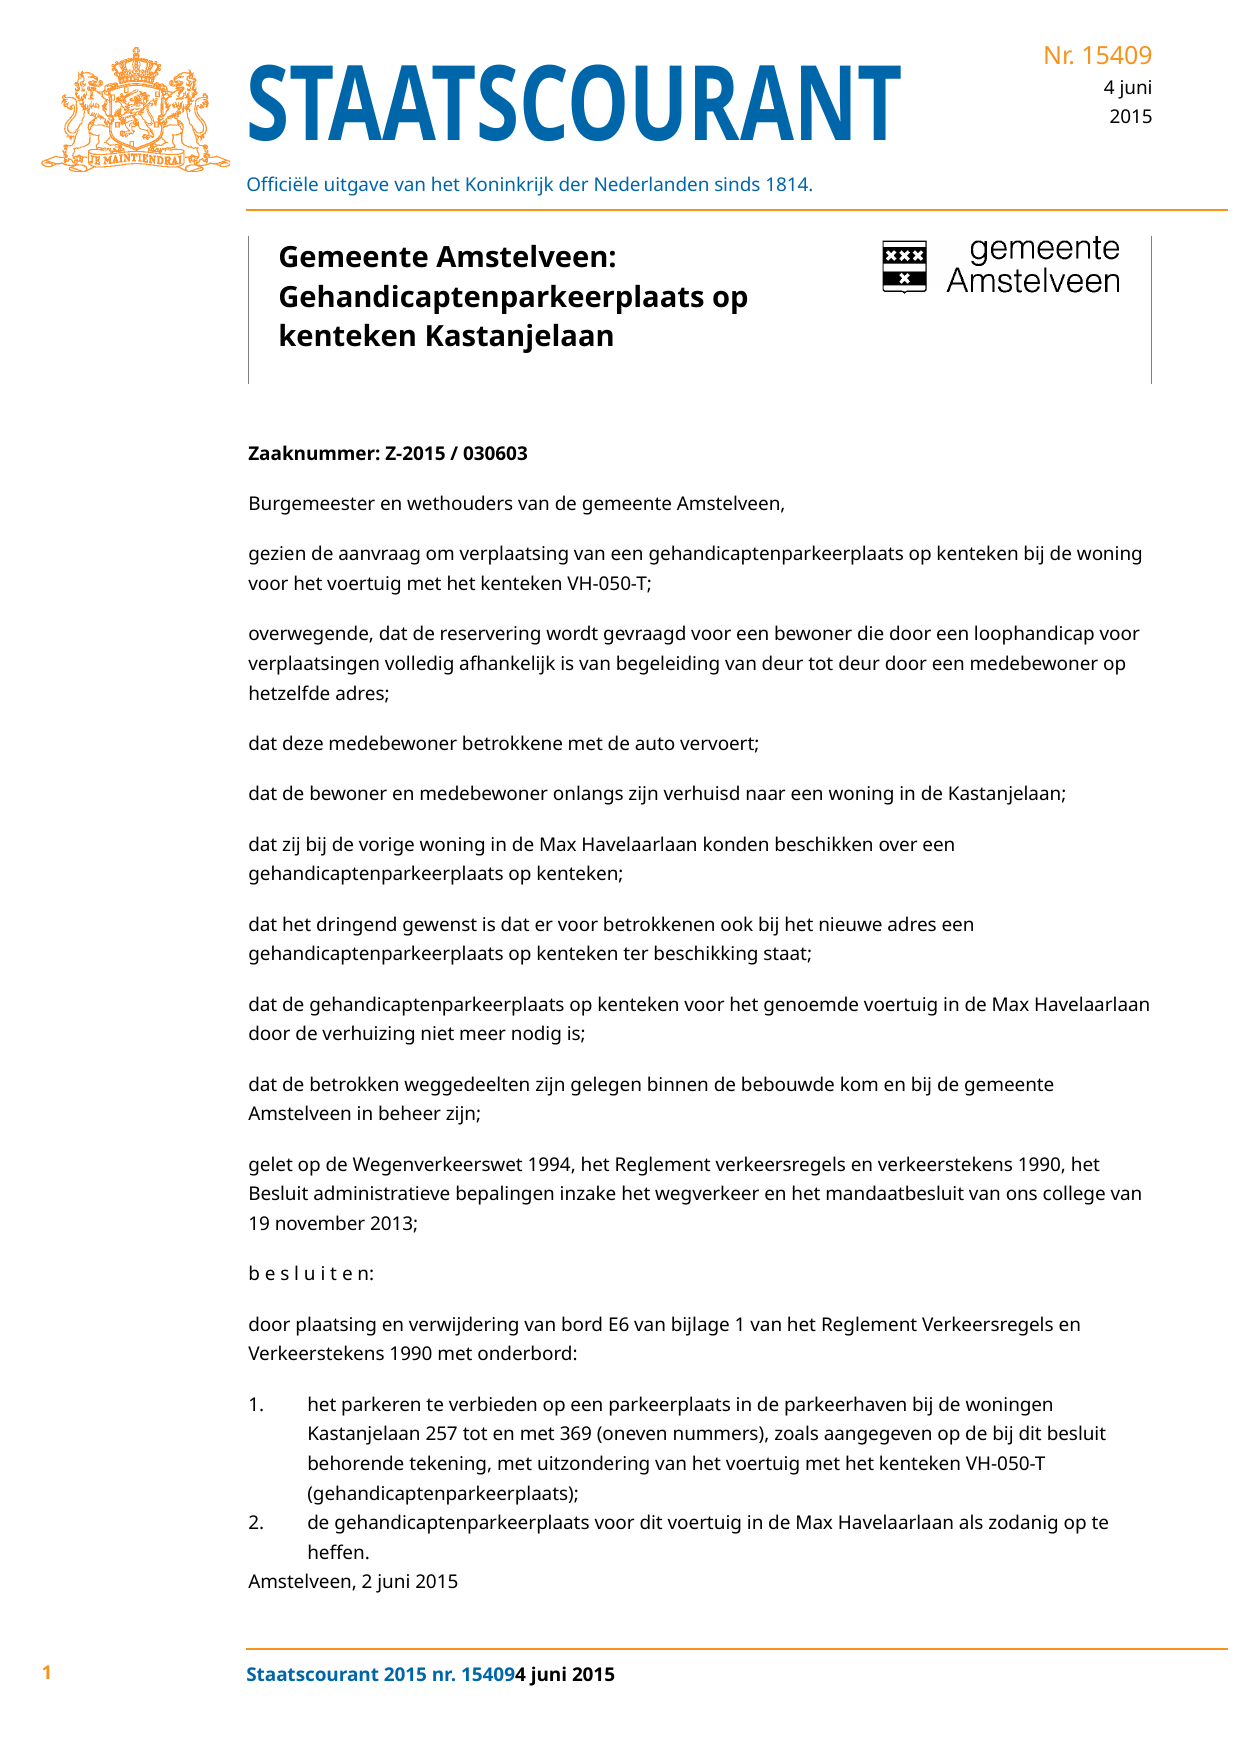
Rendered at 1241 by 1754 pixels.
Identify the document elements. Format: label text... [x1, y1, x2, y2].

list het parkeren te verbieden op een parkeerplaats in de parkeerhaven bij de woningen Kastanjelaan 257 tot en met 369 (oneven nummers), zoals aangegeven op de bij dit besluit behorende tekening, met uitzondering van het voertuig met het kenteken VH-050-T (gehandicaptenparkeerplaats); [248, 1391, 1152, 1505]
table_header [850, 236, 882, 293]
text gezien de aanvraag om verplaatsing van een gehandicaptenparkeerplaats op kenteken bij de woning voor het voertuig met het kenteken VH-050-T; [248, 541, 1152, 596]
table_header [850, 294, 1151, 384]
text dat het dringend gewenst is dat er voor betrokkenen ook bij het nieuwe adres een gehandicaptenparkeerplaats op kenteken ter beschikking staat; [248, 911, 1152, 966]
picture [882, 236, 1119, 294]
table_header [1119, 236, 1151, 293]
text dat de bewoner en medebewoner onlangs zijn verhuisd naar een woning in de Kastanjelaan; [248, 781, 1152, 806]
text door plaatsing en verwijdering van bord E6 van bijlage 1 van het Reglement Verkeersregels en Verkeerstekens 1990 met onderbord: [248, 1311, 1152, 1366]
table_header Gemeente Amstelveen: Gehandicaptenparkeerplaats op kenteken Kastanjelaan [249, 236, 850, 384]
text dat de gehandicaptenparkeerplaats op kenteken voor het genoemde voertuig in de Max Havelaarlaan door de verhuizing niet meer nodig is; [248, 991, 1152, 1046]
text b e s l u i t e n: [248, 1261, 1152, 1286]
text Zaaknummer: Z-2015 / 030603 [248, 440, 1152, 465]
text dat de betrokken weggedeelten zijn gelegen binnen de bebouwde kom en bij de gemeente Amstelveen in beheer zijn; [248, 1071, 1152, 1126]
picture [41, 47, 231, 172]
text gelet op de Wegenverkeerswet 1994, het Reglement verkeersregels en verkeerstekens 1990, het Besluit administratieve bepalingen inzake het wegverkeer en het mandaatbesluit van ons college van 19 november 2013; [248, 1151, 1152, 1236]
text Amstelveen, 2 juni 2015 [248, 1568, 1152, 1594]
text Burgemeester en wethouders van de gemeente Amstelveen, [248, 490, 1152, 516]
text dat deze medebewoner betrokkene met de auto vervoert; [248, 730, 1152, 756]
text dat zij bij de vorige woning in de Max Havelaarlaan konden beschikken over een gehandicaptenparkeerplaats op kenteken; [248, 831, 1152, 886]
text overwegende, dat de reservering wordt gevraagd voor een bewoner die door een loophandicap voor verplaatsingen volledig afhankelijk is van begeleiding van deur tot deur door een medebewoner op hetzelfde adres; [248, 621, 1152, 705]
list de gehandicaptenparkeerplaats voor dit voertuig in de Max Havelaarlaan als zodanig op te heffen. [248, 1509, 1152, 1564]
